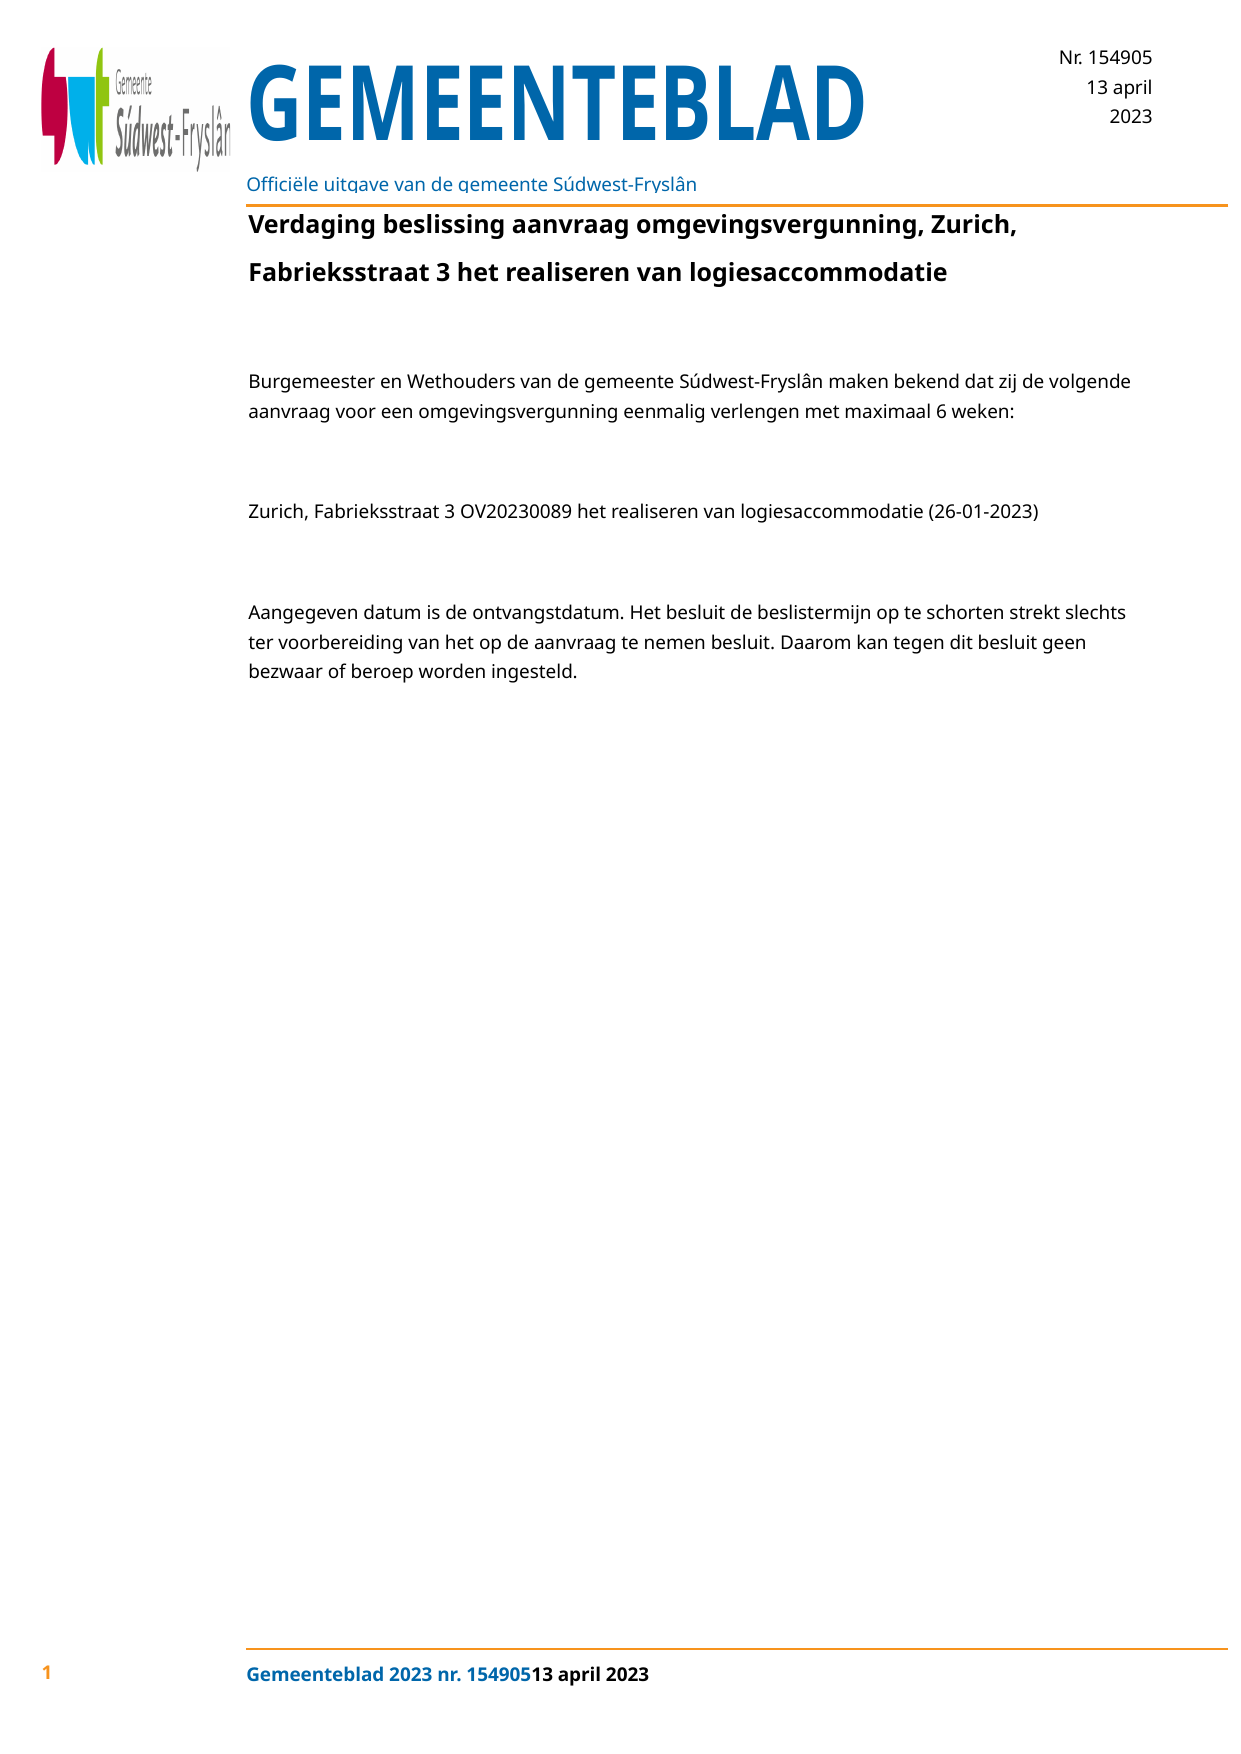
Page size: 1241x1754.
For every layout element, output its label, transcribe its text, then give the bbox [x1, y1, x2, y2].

text Burgemeester en Wethouders van de gemeente Súdwest-Fryslân maken bekend dat zij de volgende aanvraag voor een omgevingsvergunning eenmalig verlengen met maximaal 6 weken: [248, 368, 1152, 424]
text Verdaging beslissing aanvraag omgevingsvergunning, Zurich, Fabrieksstraat 3 het realiseren van logiesaccommodatie [248, 207, 1152, 288]
picture [41, 47, 231, 172]
text Zurich, Fabrieksstraat 3 OV20230089 het realiseren van logiesaccommodatie (26-01-2023) [248, 499, 1152, 524]
text Aangegeven datum is de ontvangstdatum. Het besluit de beslistermijn op te schorten strekt slechts ter voorbereiding van het op de aanvraag te nemen besluit. Daarom kan tegen dit besluit geen bezwaar of beroep worden ingesteld. [248, 599, 1152, 684]
